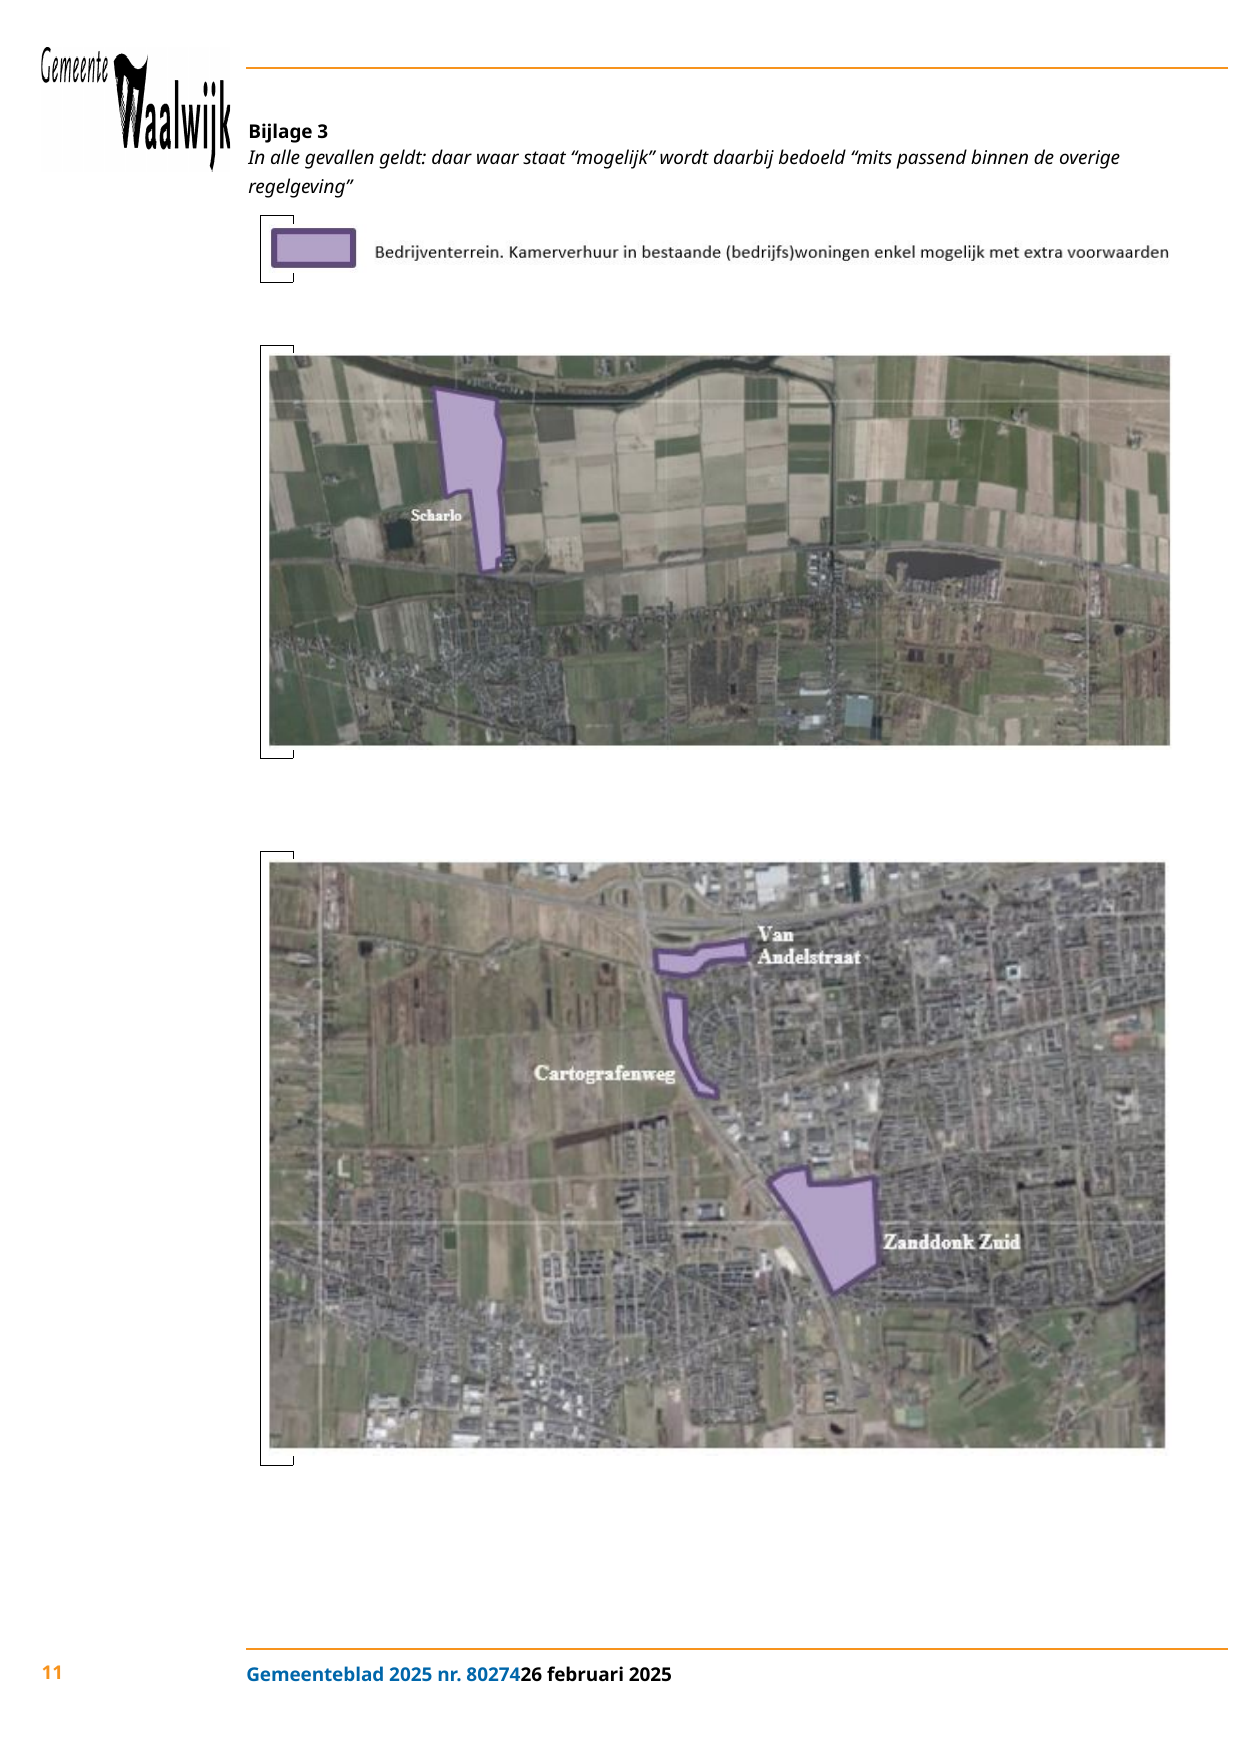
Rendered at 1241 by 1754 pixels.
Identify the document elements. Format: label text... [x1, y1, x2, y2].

picture [41, 47, 231, 172]
picture [268, 859, 1173, 1456]
picture [268, 224, 1173, 273]
text In alle gevallen geldt: daar waar staat “mogelijk” wordt daarbij bedoeld “mits passend binnen de overige regelgeving” [248, 144, 1152, 199]
text Bijlage 3 [248, 116, 1152, 144]
picture [268, 353, 1173, 750]
